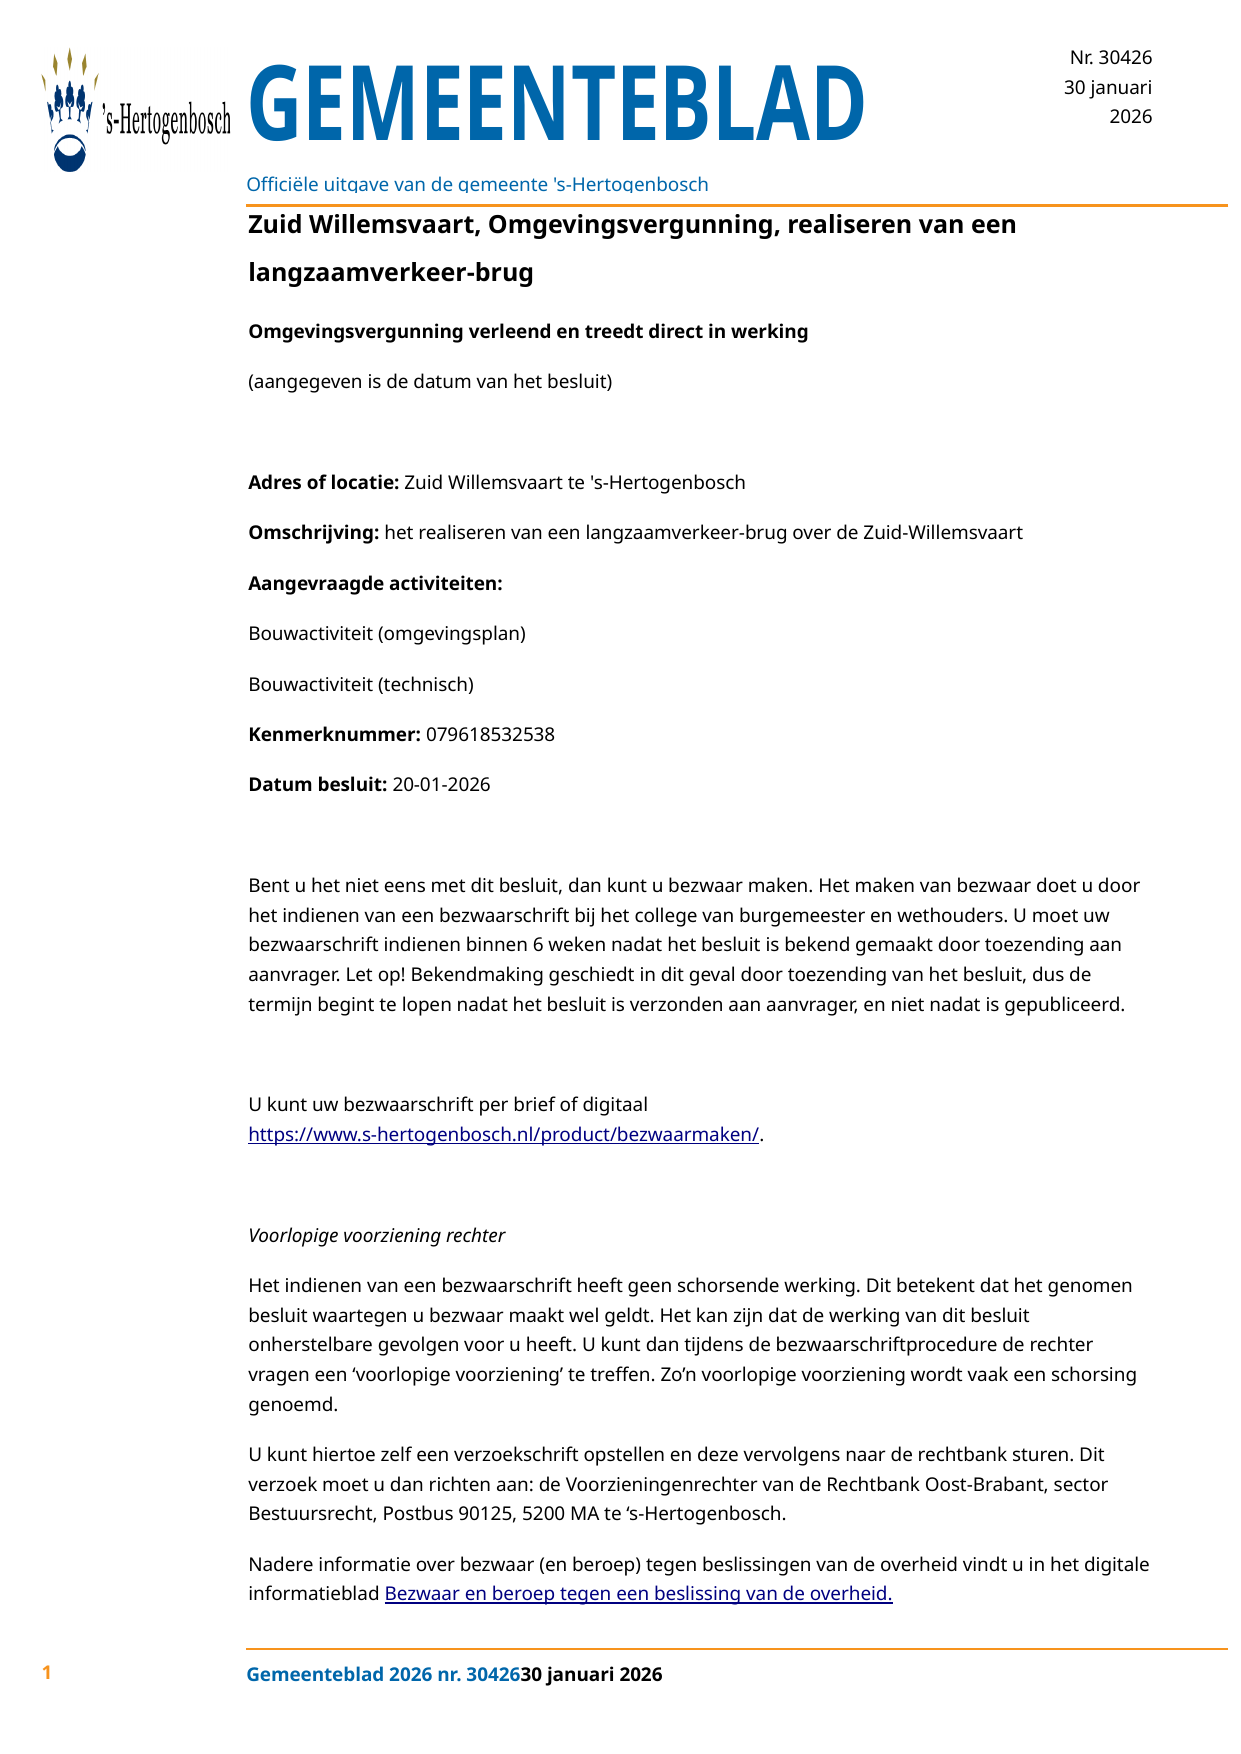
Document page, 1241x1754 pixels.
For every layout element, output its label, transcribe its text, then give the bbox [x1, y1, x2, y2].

text Omgevingsvergunning verleend en treedt direct in werking [248, 318, 1152, 344]
text Zuid Willemsvaart, Omgevingsvergunning, realiseren van een langzaamverkeer-brug [248, 207, 1152, 288]
text Bouwactiviteit (technisch) [248, 671, 1152, 697]
text Voorlopige voorziening rechter [248, 1222, 1152, 1248]
text Adres of locatie: Zuid Willemsvaart te 's-Hertogenbosch [248, 469, 1152, 495]
text Bent u het niet eens met dit besluit, dan kunt u bezwaar maken. Het maken van bezwaar doet u door het indienen van een bezwaarschrift bij het college van burgemeester en wethouders. U moet uw bezwaarschrift indienen binnen 6 weken nadat het besluit is bekend gemaakt door toezending aan aanvrager. Let op! Bekendmaking geschiedt in dit geval door toezending van het besluit, dus de termijn begint te lopen nadat het besluit is verzonden aan aanvrager, en niet nadat is gepubliceerd. [248, 872, 1152, 1017]
text U kunt uw bezwaarschrift per brief of digitaal https://www.s-hertogenbosch.nl/product/bezwaarmaken/. [248, 1092, 1152, 1147]
text (aangegeven is de datum van het besluit) [248, 368, 1152, 394]
text Aangevraagde activiteiten: [248, 570, 1152, 596]
text Nadere informatie over bezwaar (en beroep) tegen beslissingen van de overheid vindt u in het digitale informatieblad Bezwaar en beroep tegen een beslissing van de overheid. [248, 1551, 1152, 1606]
picture [41, 47, 231, 172]
text Datum besluit: 20-01-2026 [248, 772, 1152, 797]
text Bouwactiviteit (omgevingsplan) [248, 620, 1152, 646]
text Het indienen van een bezwaarschrift heeft geen schorsende werking. Dit betekent dat het genomen besluit waartegen u bezwaar maakt wel geldt. Het kan zijn dat de werking van dit besluit onherstelbare gevolgen voor u heeft. U kunt dan tijdens de bezwaarschriftprocedure de rechter vragen een ‘voorlopige voorziening’ te treffen. Zo’n voorlopige voorziening wordt vaak een schorsing genoemd. [248, 1272, 1152, 1417]
text U kunt hiertoe zelf een verzoekschrift opstellen en deze vervolgens naar de rechtbank sturen. Dit verzoek moet u dan richten aan: de Voorzieningenrechter van de Rechtbank Oost-Brabant, sector Bestuursrecht, Postbus 90125, 5200 MA te ‘s-Hertogenbosch. [248, 1441, 1152, 1526]
text Kenmerknummer: 079618532538 [248, 721, 1152, 747]
text Omschrijving: het realiseren van een langzaamverkeer-brug over de Zuid-Willemsvaart [248, 519, 1152, 545]
